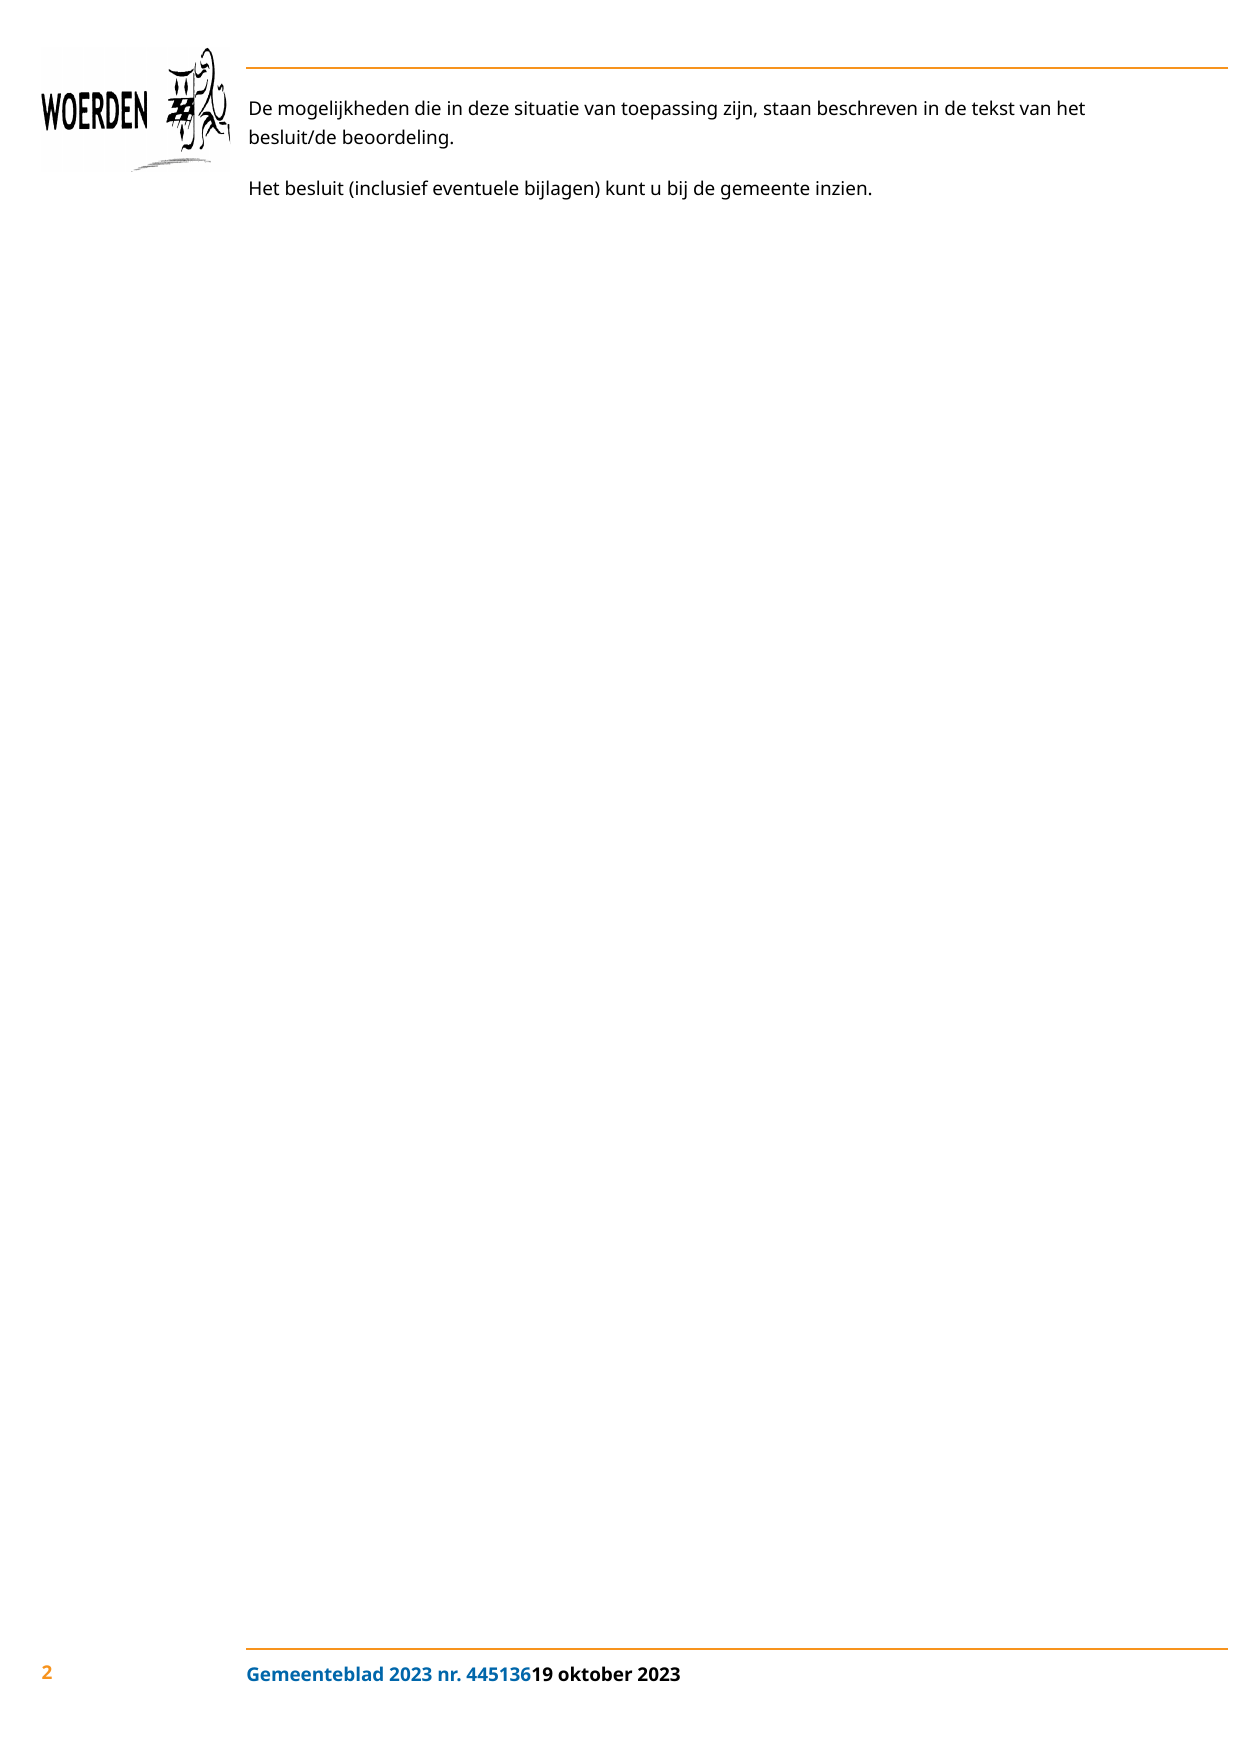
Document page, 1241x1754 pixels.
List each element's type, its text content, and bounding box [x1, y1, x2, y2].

picture [41, 47, 231, 172]
text De mogelijkheden die in deze situatie van toepassing zijn, staan beschreven in de tekst van het besluit/de beoordeling. [248, 95, 1152, 150]
text Het besluit (inclusief eventuele bijlagen) kunt u bij de gemeente inzien. [248, 175, 1152, 201]
